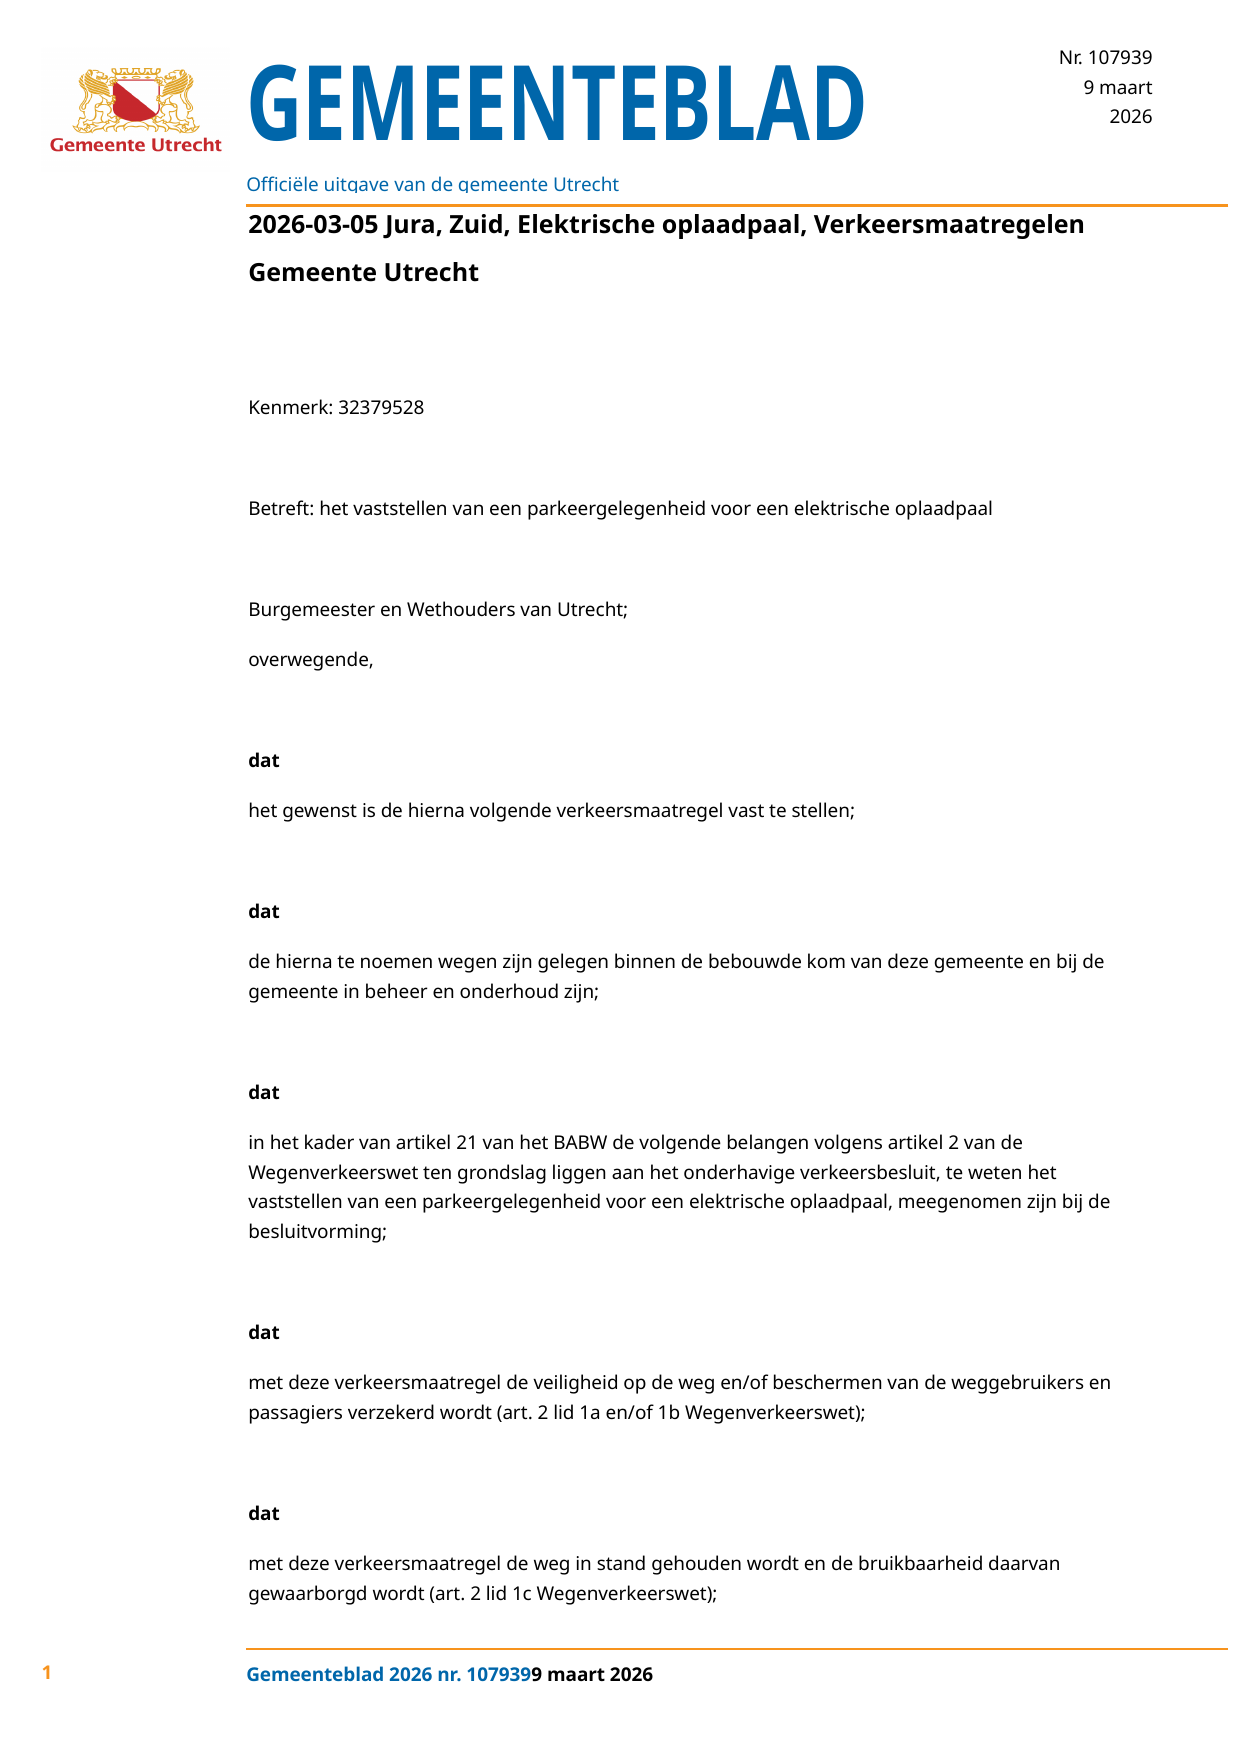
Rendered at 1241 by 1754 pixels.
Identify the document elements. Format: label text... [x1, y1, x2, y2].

text Burgemeester en Wethouders van Utrecht; [248, 596, 1152, 621]
text in het kader van artikel 21 van het BABW de volgende belangen volgens artikel 2 van de Wegenverkeerswet ten grondslag liggen aan het onderhavige verkeersbesluit, te weten het vaststellen van een parkeergelegenheid voor een elektrische oplaadpaal, meegenomen zijn bij de besluitvorming; [248, 1129, 1152, 1244]
text 2026-03-05 Jura, Zuid, Elektrische oplaadpaal, Verkeersmaatregelen Gemeente Utrecht [248, 207, 1152, 288]
text met deze verkeersmaatregel de weg in stand gehouden wordt en de bruikbaarheid daarvan gewaarborgd wordt (art. 2 lid 1c Wegenverkeerswet); [248, 1550, 1152, 1606]
text overwegende, [248, 646, 1152, 672]
text de hierna te noemen wegen zijn gelegen binnen de bebouwde kom van deze gemeente en bij de gemeente in beheer en onderhoud zijn; [248, 949, 1152, 1004]
text dat [248, 898, 1152, 924]
text het gewenst is de hierna volgende verkeersmaatregel vast te stellen; [248, 797, 1152, 823]
text dat [248, 747, 1152, 773]
text met deze verkeersmaatregel de veiligheid op de weg en/of beschermen van de weggebruikers en passagiers verzekerd wordt (art. 2 lid 1a en/of 1b Wegenverkeerswet); [248, 1369, 1152, 1425]
text dat [248, 1500, 1152, 1526]
text Betreft: het vaststellen van een parkeergelegenheid voor een elektrische oplaadpaal [248, 495, 1152, 521]
text Kenmerk: 32379528 [248, 394, 1152, 420]
text dat [248, 1319, 1152, 1345]
picture [41, 47, 231, 172]
text dat [248, 1079, 1152, 1105]
